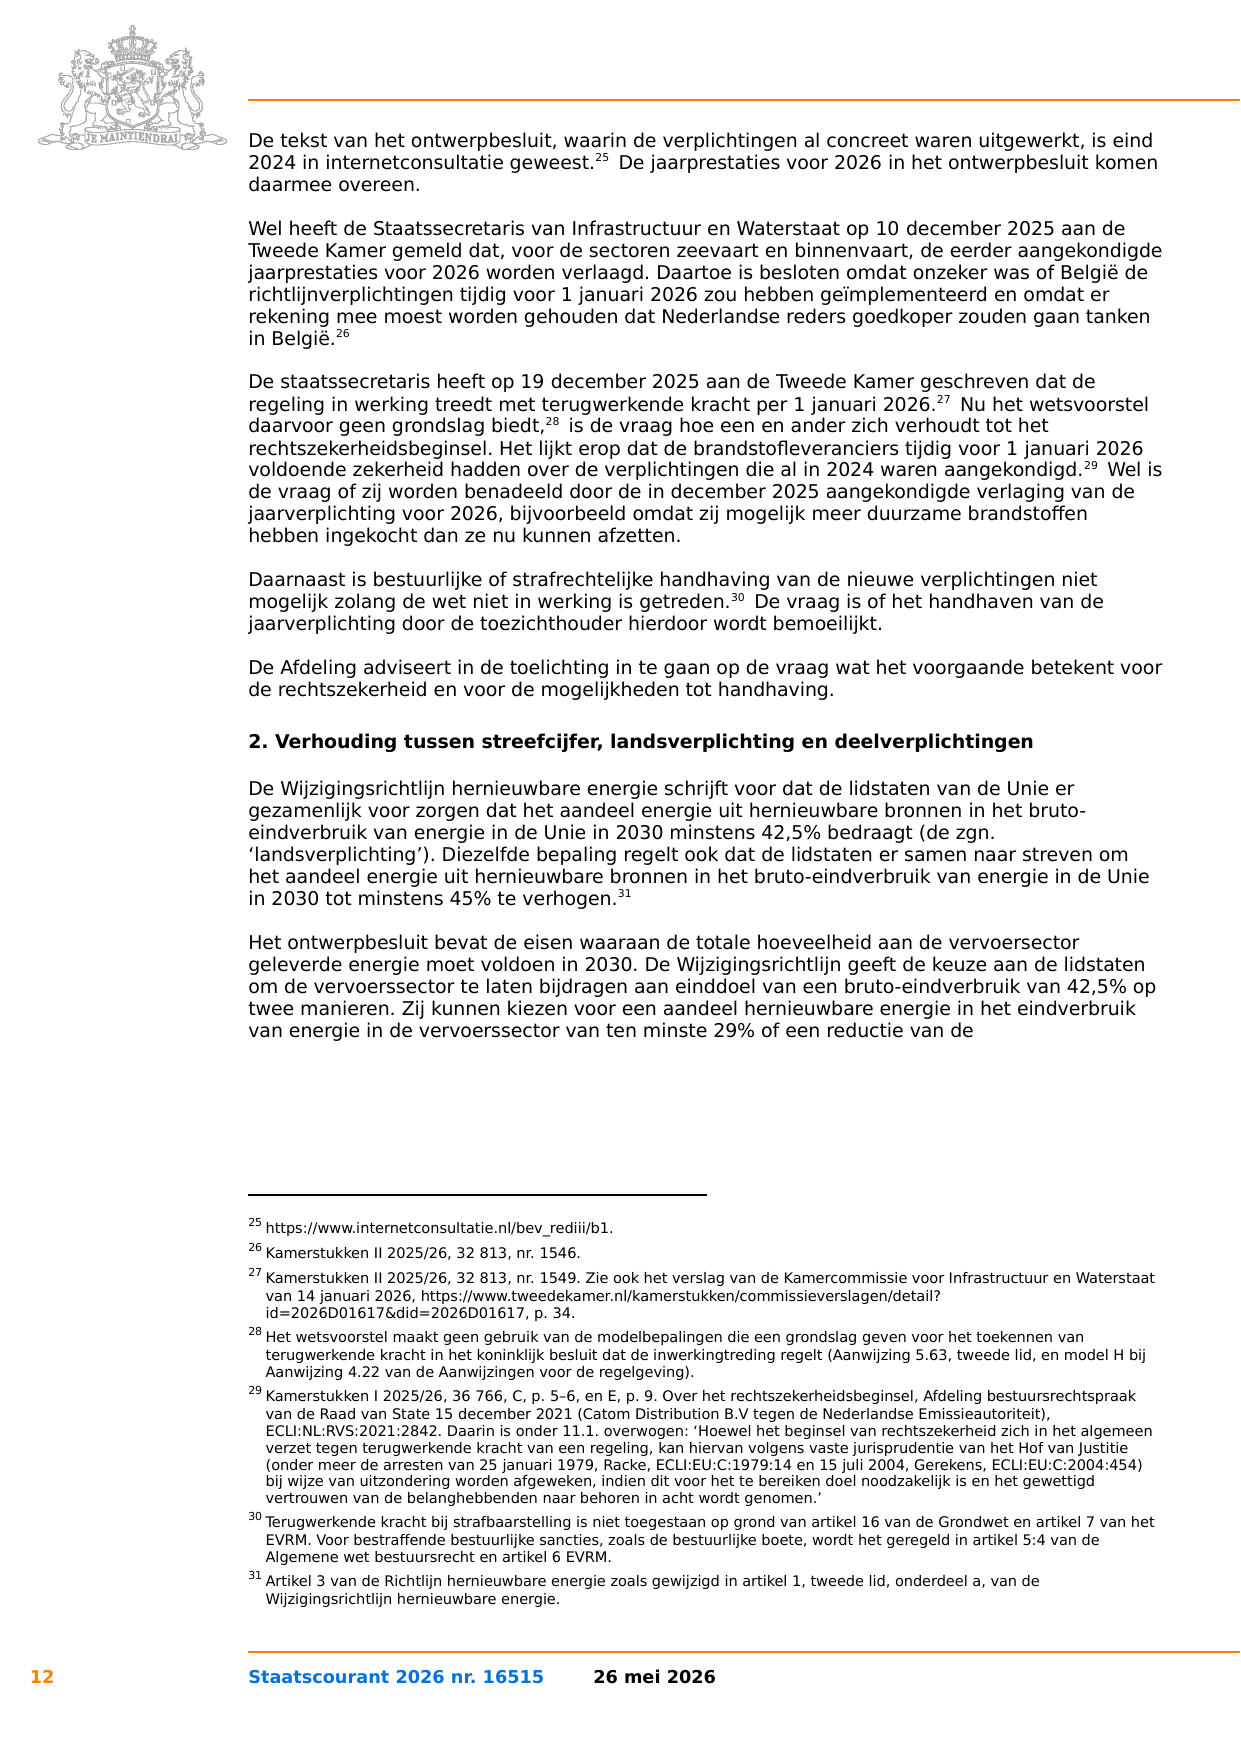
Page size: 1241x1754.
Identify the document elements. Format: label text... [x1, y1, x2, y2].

text https://www.internetconsultatie.nl/bev_rediii/b1. [248, 1216, 1163, 1238]
subtitle 2. Verhouding tussen streefcijfer, landsverplichting en deelverplichtingen [248, 731, 1163, 753]
text Daarnaast is bestuurlijke of strafrechtelijke handhaving van de nieuwe verplichtingen niet mogelijk zolang de wet niet in werking is getreden. De vraag is of het handhaven van de jaarverplichting door de toezichthouder hierdoor wordt bemoeilijkt. [248, 569, 1163, 635]
text De Afdeling adviseert in de toelichting in te gaan op de vraag wat het voorgaande betekent voor de rechtszekerheid en voor de mogelijkheden tot handhaving. [248, 657, 1163, 701]
text De Wijzigingsrichtlijn hernieuwbare energie schrijft voor dat de lidstaten van de Unie er gezamenlijk voor zorgen dat het aandeel energie uit hernieuwbare bronnen in het bruto-eindverbruik van energie in de Unie in 2030 minstens 42,5% bedraagt (de zgn. ‘landsverplichting’). Diezelfde bepaling regelt ook dat de lidstaten er samen naar streven om het aandeel energie uit hernieuwbare bronnen in het bruto-eindverbruik van energie in de Unie in 2030 tot minstens 45% te verhogen. [248, 778, 1163, 910]
text Wel heeft de Staatssecretaris van Infrastructuur en Waterstaat op 10 december 2025 aan de Tweede Kamer gemeld dat, voor de sectoren zeevaart en binnenvaart, de eerder aangekondigde jaarprestaties voor 2026 worden verlaagd. Daartoe is besloten omdat onzeker was of België de richtlijnverplichtingen tijdig voor 1 januari 2026 zou hebben geïmplementeerd en omdat er rekening mee moest worden gehouden dat Nederlandse reders goedkoper zouden gaan tanken in België. [248, 218, 1163, 349]
text Kamerstukken II 2025/26, 32 813, nr. 1549. Zie ook het verslag van de Kamercommissie voor Infrastructuur en Waterstaat van 14 januari 2026, https://www.tweedekamer.nl/kamerstukken/commissieverslagen/detail?id=2026D01617&did=2026D01617, p. 34. [248, 1266, 1163, 1322]
text Artikel 3 van de Richtlijn hernieuwbare energie zoals gewijzigd in artikel 1, tweede lid, onderdeel a, van de Wijzigingsrichtlijn hernieuwbare energie. [248, 1569, 1163, 1608]
text De staatssecretaris heeft op 19 december 2025 aan de Tweede Kamer geschreven dat de regeling in werking treedt met terugwerkende kracht per 1 januari 2026. Nu het wetsvoorstel daarvoor geen grondslag biedt, is de vraag hoe een en ander zich verhoudt tot het rechtszekerheidsbeginsel. Het lijkt erop dat de brandstofleveranciers tijdig voor 1 januari 2026 voldoende zekerheid hadden over de verplichtingen die al in 2024 waren aangekondigd. Wel is de vraag of zij worden benadeeld door de in december 2025 aangekondigde verlaging van de jaarverplichting voor 2026, bijvoorbeeld omdat zij mogelijk meer duurzame brandstoffen hebben ingekocht dan ze nu kunnen afzetten. [248, 371, 1163, 547]
text Kamerstukken I 2025/26, 36 766, C, p. 5–6, en E, p. 9. Over het rechtszekerheidsbeginsel, Afdeling bestuursrechtspraak van de Raad van State 15 december 2021 (Catom Distribution B.V tegen de Nederlandse Emissieautoriteit), ECLI:NL:RVS:2021:2842. Daarin is onder 11.1. overwogen: ‘Hoewel het beginsel van rechtszekerheid zich in het algemeen verzet tegen terugwerkende kracht van een regeling, kan hiervan volgens vaste jurisprudentie van het Hof van Justitie (onder meer de arresten van 25 januari 1979, Racke, ECLI:EU:C:1979:14 en 15 juli 2004, Gerekens, ECLI:EU:C:2004:454) bij wijze van uitzondering worden afgeweken, indien dit voor het te bereiken doel noodzakelijk is en het gewettigd vertrouwen van de belanghebbenden naar behoren in acht wordt genomen.’ [248, 1384, 1163, 1507]
picture [38, 25, 227, 150]
text Kamerstukken II 2025/26, 32 813, nr. 1546. [248, 1241, 1163, 1263]
text Terugwerkende kracht bij strafbaarstelling is niet toegestaan op grond van artikel 16 van de Grondwet en artikel 7 van het EVRM. Voor bestraffende bestuurlijke sancties, zoals de bestuurlijke boete, wordt het geregeld in artikel 5:4 van de Algemene wet bestuursrecht en artikel 6 EVRM. [248, 1510, 1163, 1566]
text Het ontwerpbesluit bevat de eisen waaraan de totale hoeveelheid aan de vervoersector geleverde energie moet voldoen in 2030. De Wijzigingsrichtlijn geeft de keuze aan de lidstaten om de vervoerssector te laten bijdragen aan einddoel van een bruto-eindverbruik van 42,5% op twee manieren. Zij kunnen kiezen voor een aandeel hernieuwbare energie in het eindverbruik van energie in de vervoerssector van ten minste 29% of een reductie van de [248, 932, 1163, 1063]
text De tekst van het ontwerpbesluit, waarin de verplichtingen al concreet waren uitgewerkt, is eind 2024 in internetconsultatie geweest. De jaarprestaties voor 2026 in het ontwerpbesluit komen daarmee overeen. [248, 130, 1163, 196]
text Het wetsvoorstel maakt geen gebruik van de modelbepalingen die een grondslag geven voor het toekennen van terugwerkende kracht in het koninklijk besluit dat de inwerkingtreding regelt (Aanwijzing 5.63, tweede lid, en model H bij Aanwijzing 4.22 van de Aanwijzingen voor de regelgeving). [248, 1325, 1163, 1381]
